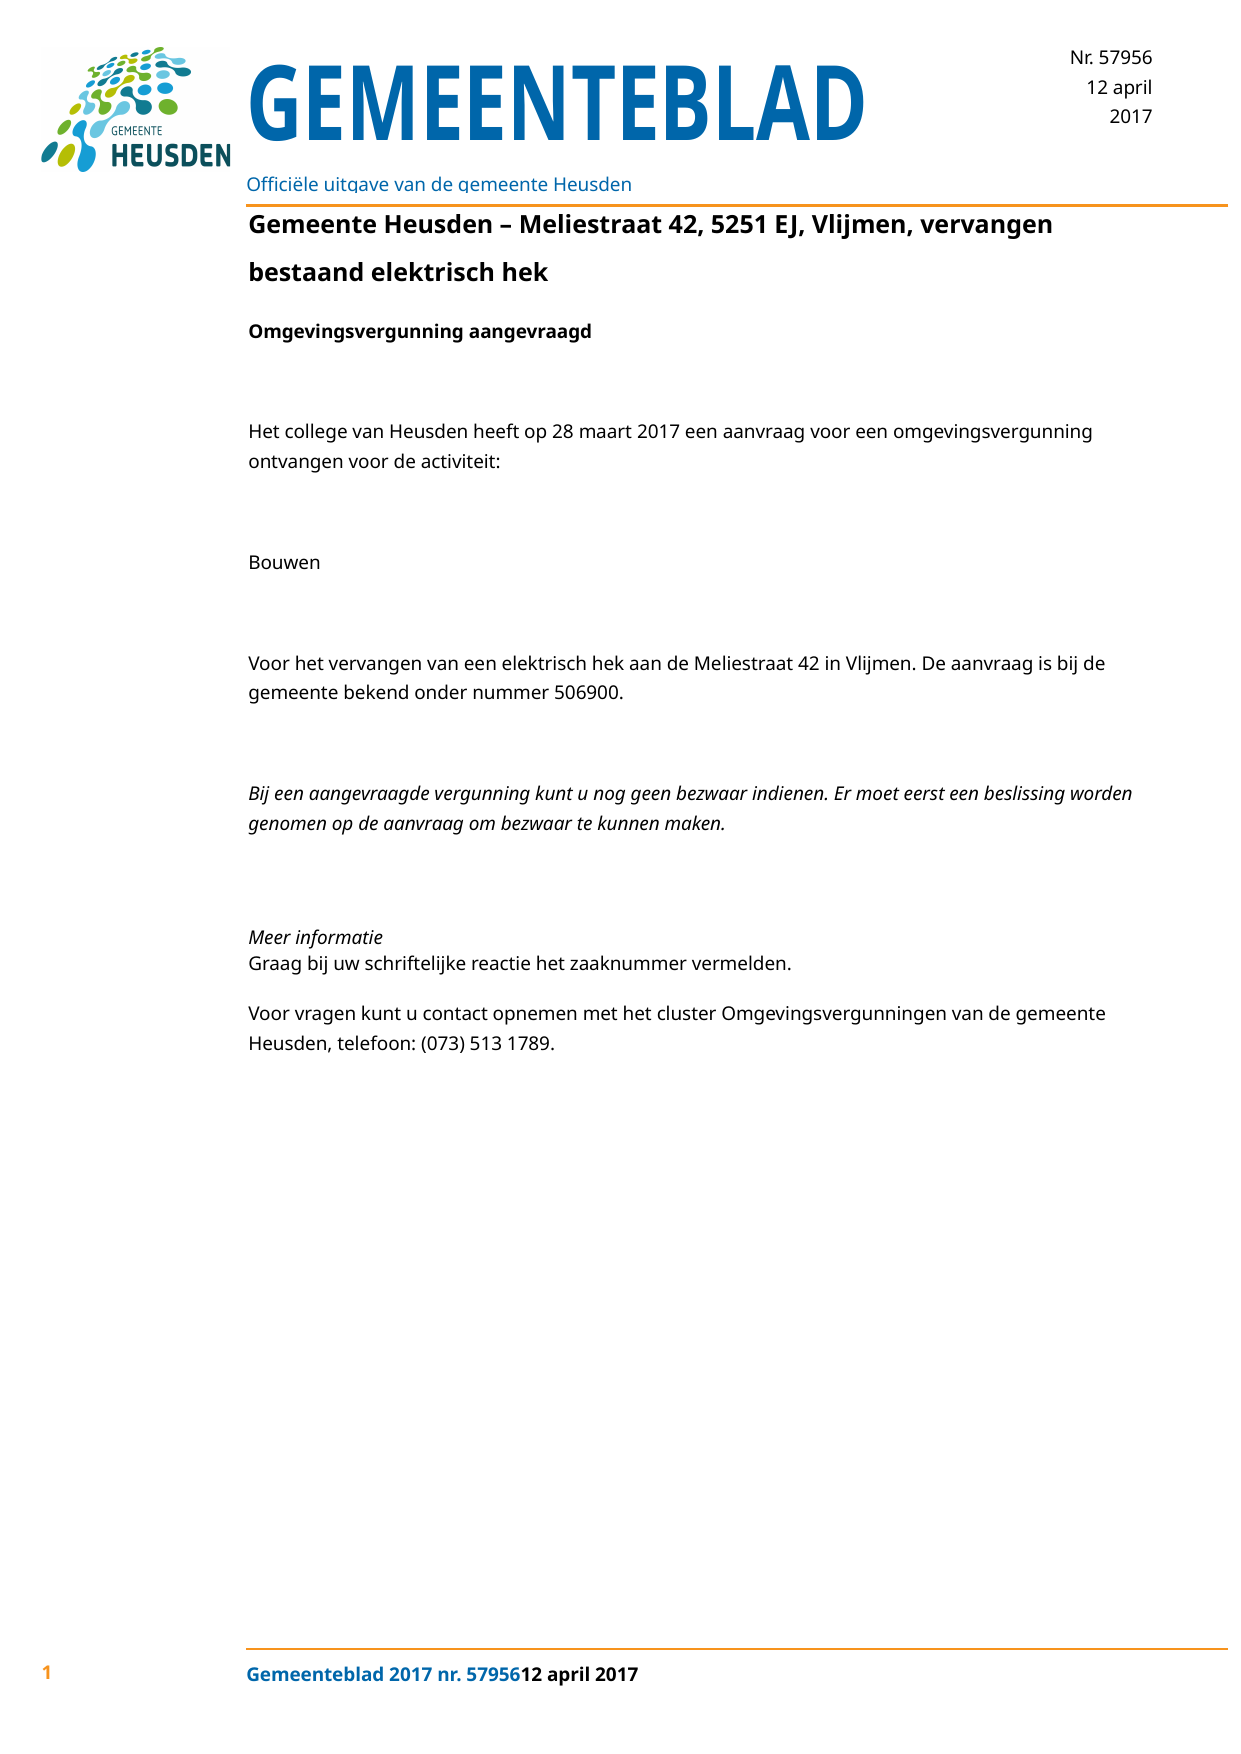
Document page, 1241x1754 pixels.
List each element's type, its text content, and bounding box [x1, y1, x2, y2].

text Het college van Heusden heeft op 28 maart 2017 een aanvraag voor een omgevingsvergunning ontvangen voor de activiteit: [248, 419, 1152, 474]
text Voor vragen kunt u contact opnemen met het cluster Omgevingsvergunningen van de gemeente Heusden, telefoon: (073) 513 1789. [248, 1001, 1152, 1056]
picture [41, 47, 231, 172]
text Omgevingsvergunning aangevraagd [248, 318, 1152, 344]
text Gemeente Heusden – Meliestraat 42, 5251 EJ, Vlijmen, vervangen bestaand elektrisch hek [248, 207, 1152, 288]
text Bij een aangevraagde vergunning kunt u nog geen bezwaar indienen. Er moet eerst een beslissing worden genomen op de aanvraag om bezwaar te kunnen maken. [248, 780, 1152, 836]
text Meer informatie [248, 924, 1152, 950]
text Voor het vervangen van een elektrisch hek aan de Meliestraat 42 in Vlijmen. De aanvraag is bij de gemeente bekend onder nummer 506900. [248, 650, 1152, 705]
text Graag bij uw schriftelijke reactie het zaaknummer vermelden. [248, 950, 1152, 976]
text Bouwen [248, 549, 1152, 575]
